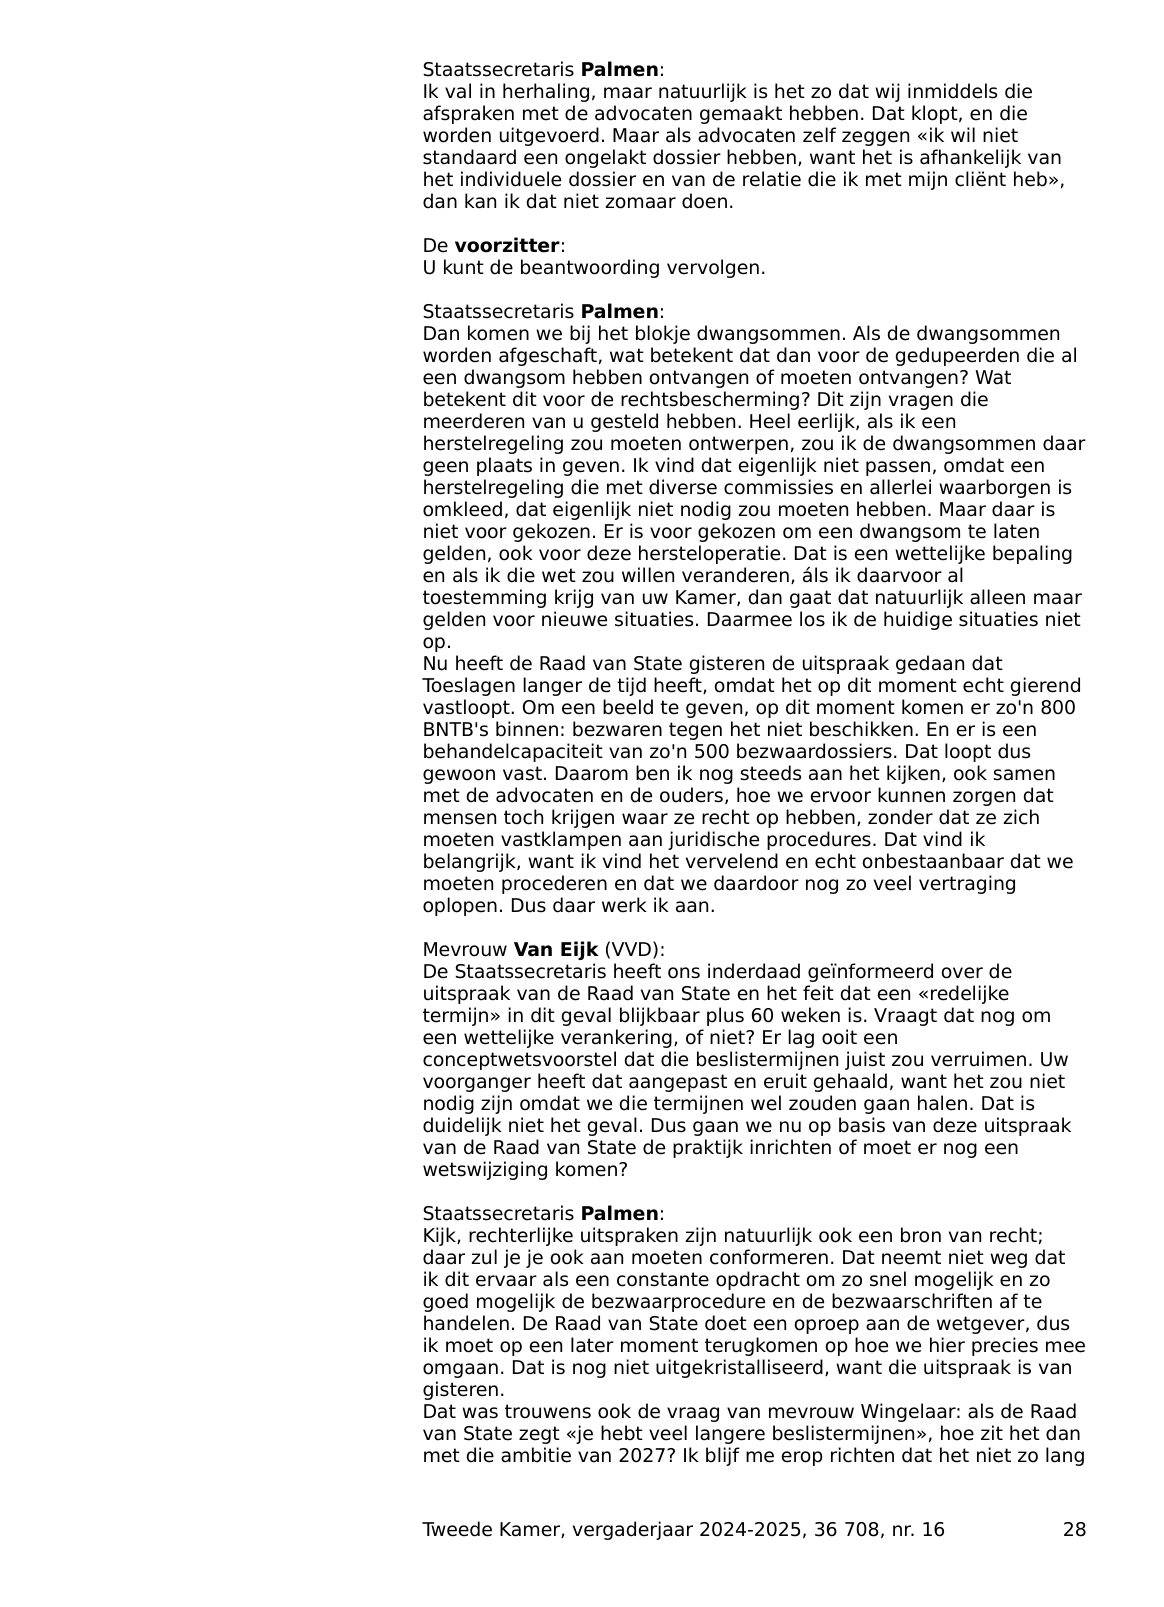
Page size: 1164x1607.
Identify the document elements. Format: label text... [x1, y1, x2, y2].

text Nu heeft de Raad van State gisteren de uitspraak gedaan dat Toeslagen langer de tijd heeft, omdat het op dit moment echt gierend vastloopt. Om een beeld te geven, op dit moment komen er zo'n 800 BNTB's binnen: bezwaren tegen het niet beschikken. En er is een behandelcapaciteit van zo'n 500 bezwaardossiers. Dat loopt dus gewoon vast. Daarom ben ik nog steeds aan het kijken, ook samen met de advocaten en de ouders, hoe we ervoor kunnen zorgen dat mensen toch krijgen waar ze recht op hebben, zonder dat ze zich moeten vastklampen aan juridische procedures. Dat vind ik belangrijk, want ik vind het vervelend en echt onbestaanbaar dat we moeten procederen en dat we daardoor nog zo veel vertraging oplopen. Dus daar werk ik aan. [422, 653, 1087, 917]
text De Staatssecretaris heeft ons inderdaad geïnformeerd over de uitspraak van de Raad van State en het feit dat een «redelijke termijn» in dit geval blijkbaar plus 60 weken is. Vraagt dat nog om een wettelijke verankering, of niet? Er lag ooit een conceptwetsvoorstel dat die beslistermijnen juist zou verruimen. Uw voorganger heeft dat aangepast en eruit gehaald, want het zou niet nodig zijn omdat we die termijnen wel zouden gaan halen. Dat is duidelijk niet het geval. Dus gaan we nu op basis van deze uitspraak van de Raad van State de praktijk inrichten of moet er nog een wetswijziging komen? [422, 961, 1087, 1181]
text Dan komen we bij het blokje dwangsommen. Als de dwangsommen worden afgeschaft, wat betekent dat dan voor de gedupeerden die al een dwangsom hebben ontvangen of moeten ontvangen? Wat betekent dit voor de rechtsbescherming? Dit zijn vragen die meerderen van u gesteld hebben. Heel eerlijk, als ik een herstelregeling zou moeten ontwerpen, zou ik de dwangsommen daar geen plaats in geven. Ik vind dat eigenlijk niet passen, omdat een herstelregeling die met diverse commissies en allerlei waarborgen is omkleed, dat eigenlijk niet nodig zou moeten hebben. Maar daar is niet voor gekozen. Er is voor gekozen om een dwangsom te laten gelden, ook voor deze hersteloperatie. Dat is een wettelijke bepaling en als ik die wet zou willen veranderen, áls ik daarvoor al toestemming krijg van uw Kamer, dan gaat dat natuurlijk alleen maar gelden voor nieuwe situaties. Daarmee los ik de huidige situaties niet op. [422, 323, 1087, 653]
text Kijk, rechterlijke uitspraken zijn natuurlijk ook een bron van recht; daar zul je je ook aan moeten conformeren. Dat neemt niet weg dat ik dit ervaar als een constante opdracht om zo snel mogelijk en zo goed mogelijk de bezwaarprocedure en de bezwaarschriften af te handelen. De Raad van State doet een oproep aan de wetgever, dus ik moet op een later moment terugkomen op hoe we hier precies mee omgaan. Dat is nog niet uitgekristalliseerd, want die uitspraak is van gisteren. [422, 1225, 1087, 1401]
text Staatssecretaris Palmen: [422, 1203, 1087, 1225]
text Dat was trouwens ook de vraag van mevrouw Wingelaar: als de Raad van State zegt «je hebt veel langere beslistermijnen», hoe zit het dan met die ambitie van 2027? Ik blijf me erop richten dat het niet zo lang [422, 1401, 1087, 1467]
text Mevrouw Van Eijk (VVD): [422, 939, 1087, 961]
text Staatssecretaris Palmen: [422, 59, 1087, 81]
text Ik val in herhaling, maar natuurlijk is het zo dat wij inmiddels die afspraken met de advocaten gemaakt hebben. Dat klopt, en die worden uitgevoerd. Maar als advocaten zelf zeggen «ik wil niet standaard een ongelakt dossier hebben, want het is afhankelijk van het individuele dossier en van de relatie die ik met mijn cliënt heb», dan kan ik dat niet zomaar doen. [422, 81, 1087, 213]
text U kunt de beantwoording vervolgen. [422, 257, 1087, 279]
text De voorzitter: [422, 235, 1087, 257]
text Staatssecretaris Palmen: [422, 301, 1087, 323]
